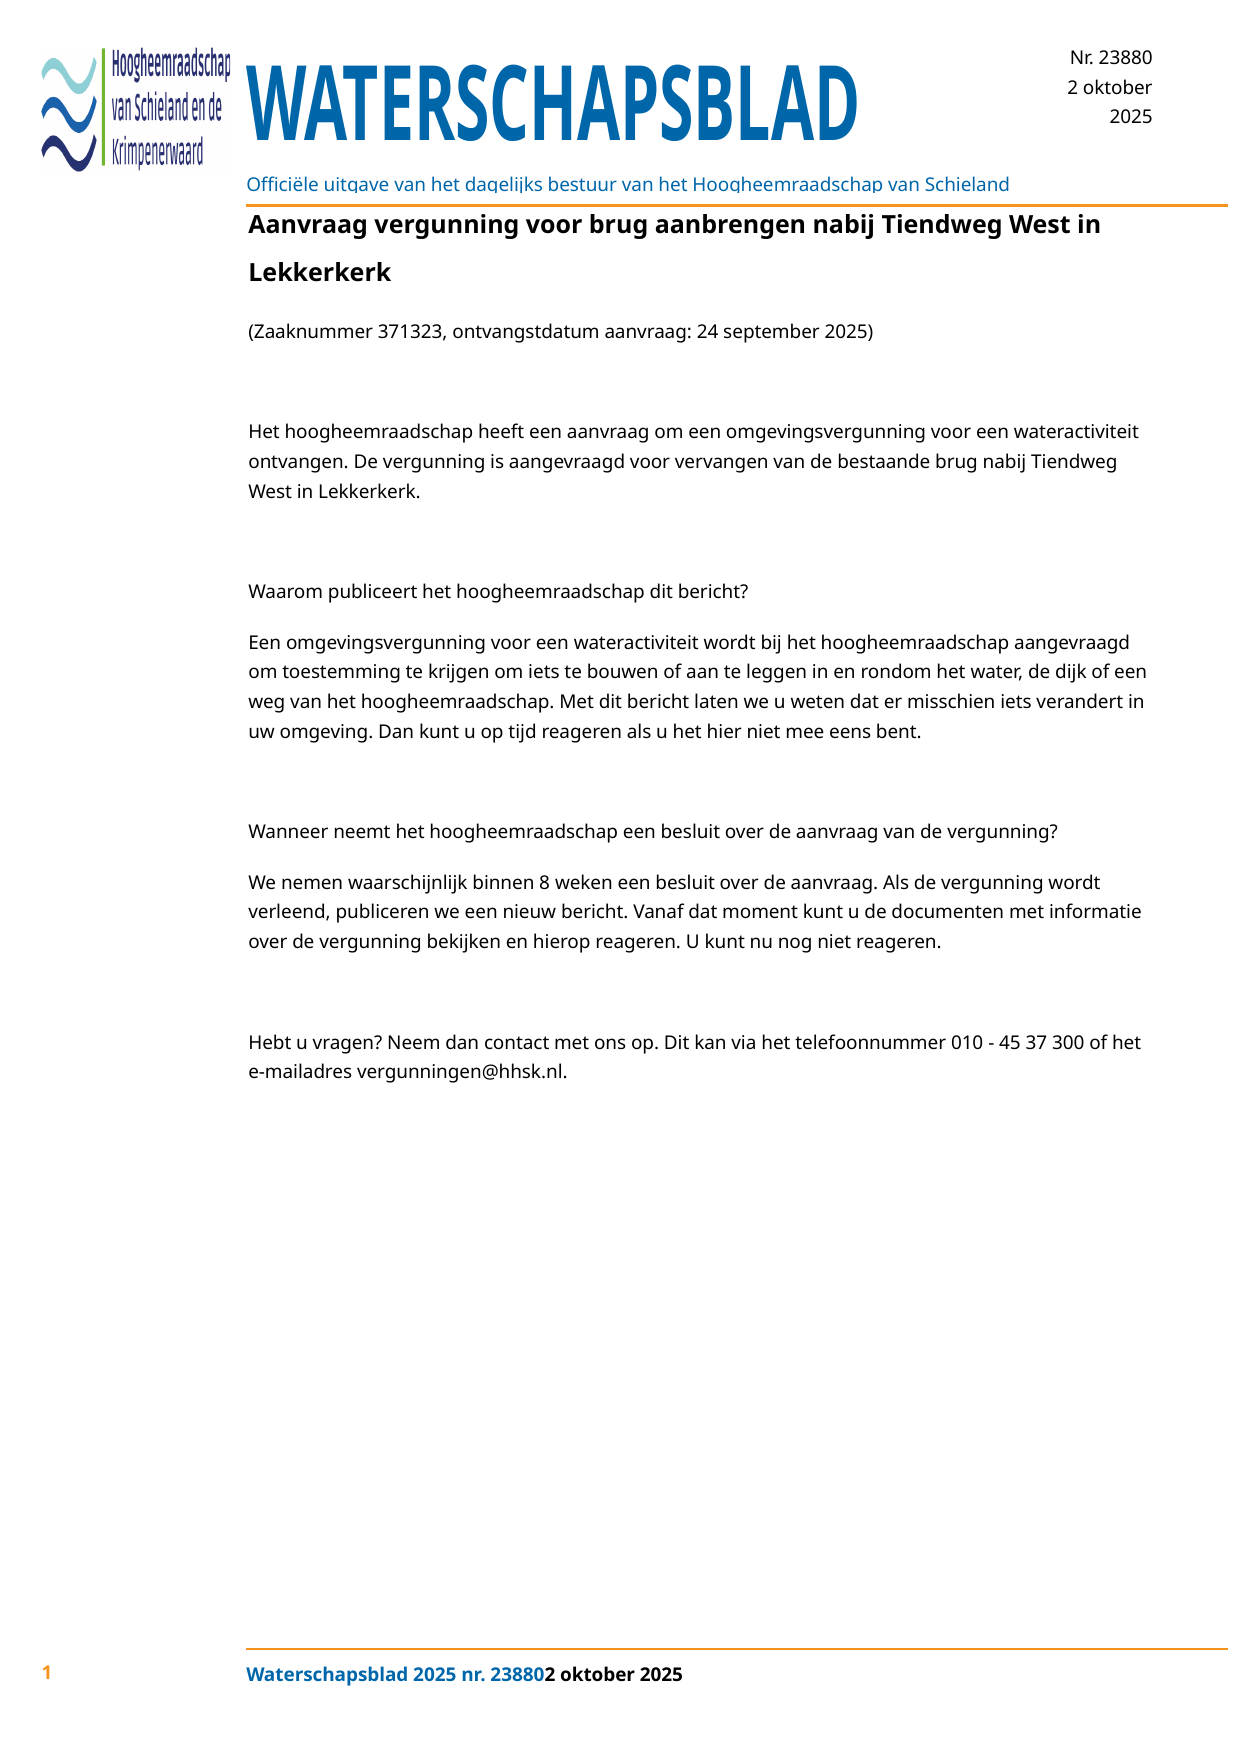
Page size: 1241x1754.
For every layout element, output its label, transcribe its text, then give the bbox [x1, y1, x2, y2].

text We nemen waarschijnlijk binnen 8 weken een besluit over de aanvraag. Als de vergunning wordt verleend, publiceren we een nieuw bericht. Vanaf dat moment kunt u de documenten met informatie over de vergunning bekijken en hierop reageren. U kunt nu nog niet reageren. [248, 869, 1152, 954]
picture [41, 47, 231, 172]
text (Zaaknummer 371323, ontvangstdatum aanvraag: 24 september 2025) [248, 318, 1152, 344]
text Hebt u vragen? Neem dan contact met ons op. Dit kan via het telefoonnummer 010 - 45 37 300 of het e-mailadres vergunningen@hhsk.nl. [248, 1029, 1152, 1084]
text Het hoogheemraadschap heeft een aanvraag om een omgevingsvergunning voor een wateractiviteit ontvangen. De vergunning is aangevraagd voor vervangen van de bestaande brug nabij Tiendweg West in Lekkerkerk. [248, 419, 1152, 504]
text Aanvraag vergunning voor brug aanbrengen nabij Tiendweg West in Lekkerkerk [248, 207, 1152, 288]
text Waarom publiceert het hoogheemraadschap dit bericht? [248, 579, 1152, 604]
text Een omgevingsvergunning voor een wateractiviteit wordt bij het hoogheemraadschap aangevraagd om toestemming te krijgen om iets te bouwen of aan te leggen in en rondom het water, de dijk of een weg van het hoogheemraadschap. Met dit bericht laten we u weten dat er misschien iets verandert in uw omgeving. Dan kunt u op tijd reageren als u het hier niet mee eens bent. [248, 629, 1152, 744]
text Wanneer neemt het hoogheemraadschap een besluit over de aanvraag van de vergunning? [248, 819, 1152, 844]
